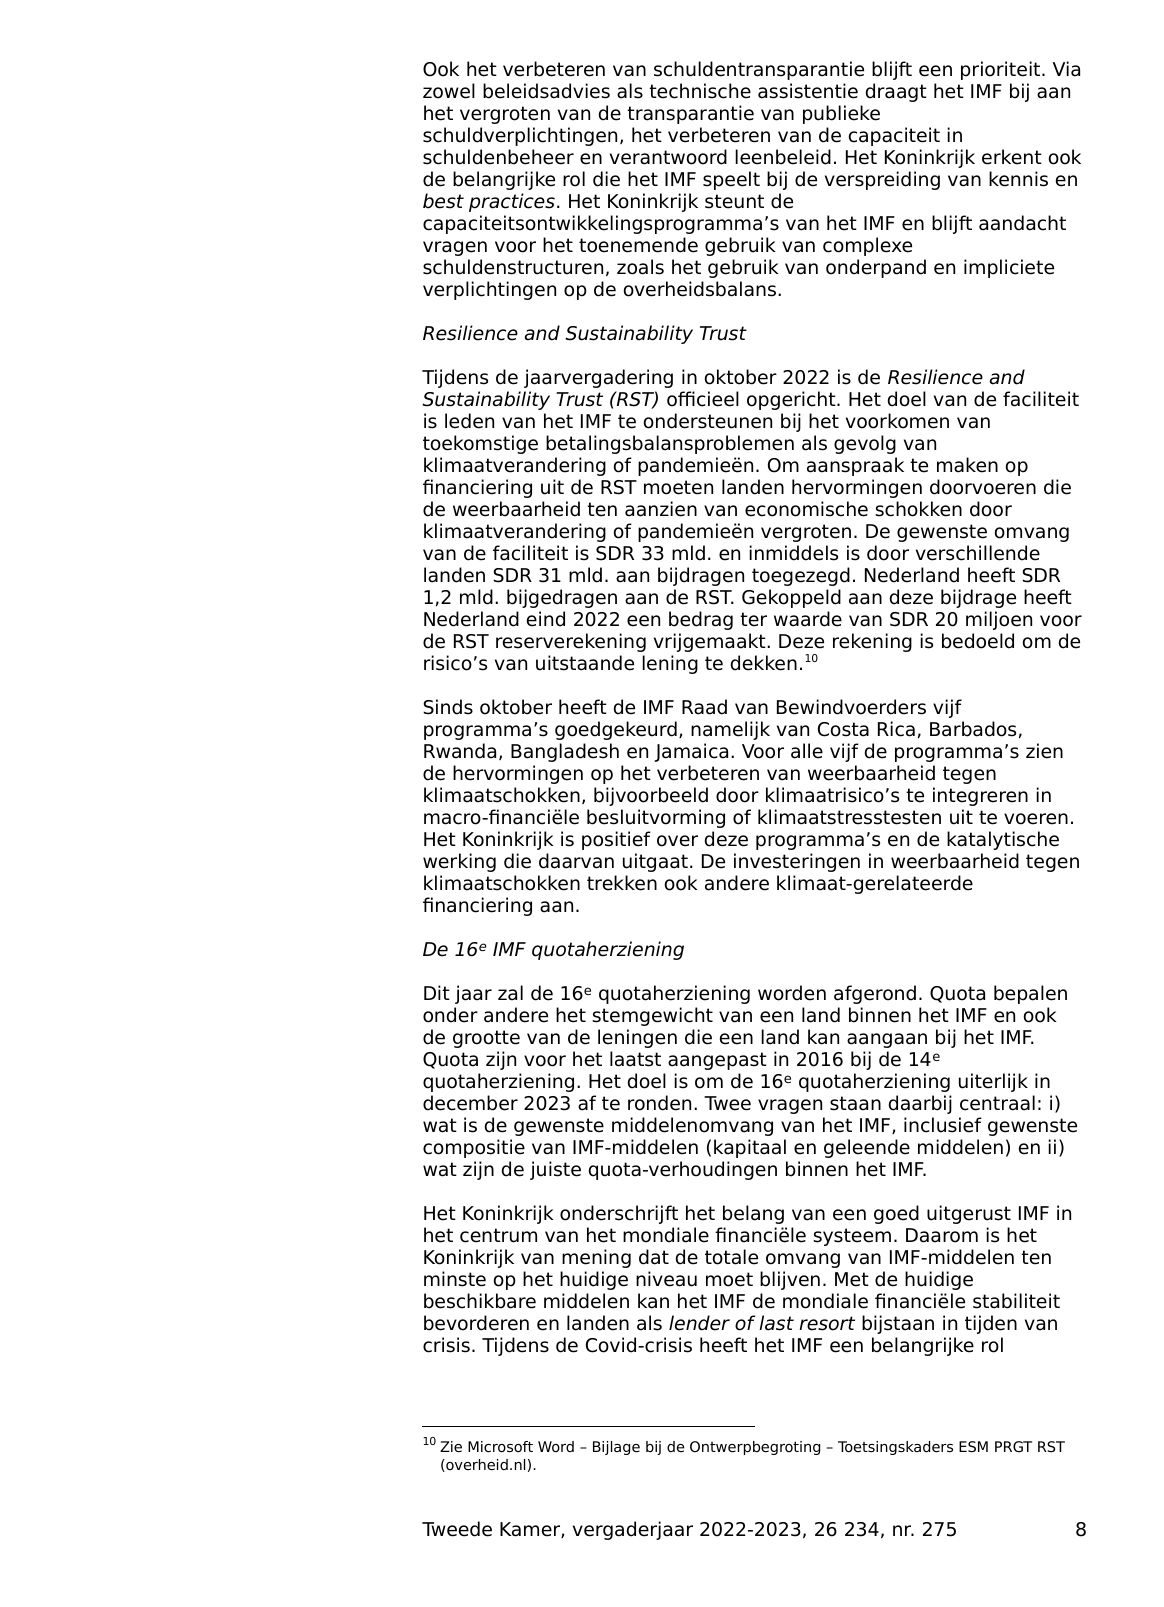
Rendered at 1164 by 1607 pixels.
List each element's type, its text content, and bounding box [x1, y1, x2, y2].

subtitle De 16e IMF quotaherziening [422, 939, 1087, 961]
text Ook het verbeteren van schuldentransparantie blijft een prioriteit. Via zowel beleidsadvies als technische assistentie draagt het IMF bij aan het vergroten van de transparantie van publieke schuldverplichtingen, het verbeteren van de capaciteit in schuldenbeheer en verantwoord leenbeleid. Het Koninkrijk erkent ook de belangrijke rol die het IMF speelt bij de verspreiding van kennis en best practices. Het Koninkrijk steunt de capaciteitsontwikkelingsprogramma’s van het IMF en blijft aandacht vragen voor het toenemende gebruik van complexe schuldenstructuren, zoals het gebruik van onderpand en impliciete verplichtingen op de overheidsbalans. [422, 59, 1087, 301]
text Zie Microsoft Word – Bijlage bij de Ontwerpbegroting – Toetsingskaders ESM PRGT RST (overheid.nl). [422, 1435, 1087, 1474]
subtitle Resilience and Sustainability Trust [422, 323, 1087, 345]
text Tijdens de jaarvergadering in oktober 2022 is de Resilience and Sustainability Trust (RST) officieel opgericht. Het doel van de faciliteit is leden van het IMF te ondersteunen bij het voorkomen van toekomstige betalingsbalansproblemen als gevolg van klimaatverandering of pandemieën. Om aanspraak te maken op financiering uit de RST moeten landen hervormingen doorvoeren die de weerbaarheid ten aanzien van economische schokken door klimaatverandering of pandemieën vergroten. De gewenste omvang van de faciliteit is SDR 33 mld. en inmiddels is door verschillende landen SDR 31 mld. aan bijdragen toegezegd. Nederland heeft SDR 1,2 mld. bijgedragen aan de RST. Gekoppeld aan deze bijdrage heeft Nederland eind 2022 een bedrag ter waarde van SDR 20 miljoen voor de RST reserverekening vrijgemaakt. Deze rekening is bedoeld om de risico’s van uitstaande lening te dekken. [422, 367, 1087, 675]
text Het Koninkrijk onderschrijft het belang van een goed uitgerust IMF in het centrum van het mondiale financiële systeem. Daarom is het Koninkrijk van mening dat de totale omvang van IMF-middelen ten minste op het huidige niveau moet blijven. Met de huidige beschikbare middelen kan het IMF de mondiale financiële stabiliteit bevorderen en landen als lender of last resort bijstaan in tijden van crisis. Tijdens de Covid-crisis heeft het IMF een belangrijke rol [422, 1203, 1087, 1357]
text Dit jaar zal de 16e quotaherziening worden afgerond. Quota bepalen onder andere het stemgewicht van een land binnen het IMF en ook de grootte van de leningen die een land kan aangaan bij het IMF. Quota zijn voor het laatst aangepast in 2016 bij de 14e quotaherziening. Het doel is om de 16e quotaherziening uiterlijk in december 2023 af te ronden. Twee vragen staan daarbij centraal: i) wat is de gewenste middelenomvang van het IMF, inclusief gewenste compositie van IMF-middelen (kapitaal en geleende middelen) en ii) wat zijn de juiste quota-verhoudingen binnen het IMF. [422, 983, 1087, 1181]
text Sinds oktober heeft de IMF Raad van Bewindvoerders vijf programma’s goedgekeurd, namelijk van Costa Rica, Barbados, Rwanda, Bangladesh en Jamaica. Voor alle vijf de programma’s zien de hervormingen op het verbeteren van weerbaarheid tegen klimaatschokken, bijvoorbeeld door klimaatrisico’s te integreren in macro-financiële besluitvorming of klimaatstresstesten uit te voeren. Het Koninkrijk is positief over deze programma’s en de katalytische werking die daarvan uitgaat. De investeringen in weerbaarheid tegen klimaatschokken trekken ook andere klimaat-gerelateerde financiering aan. [422, 697, 1087, 917]
